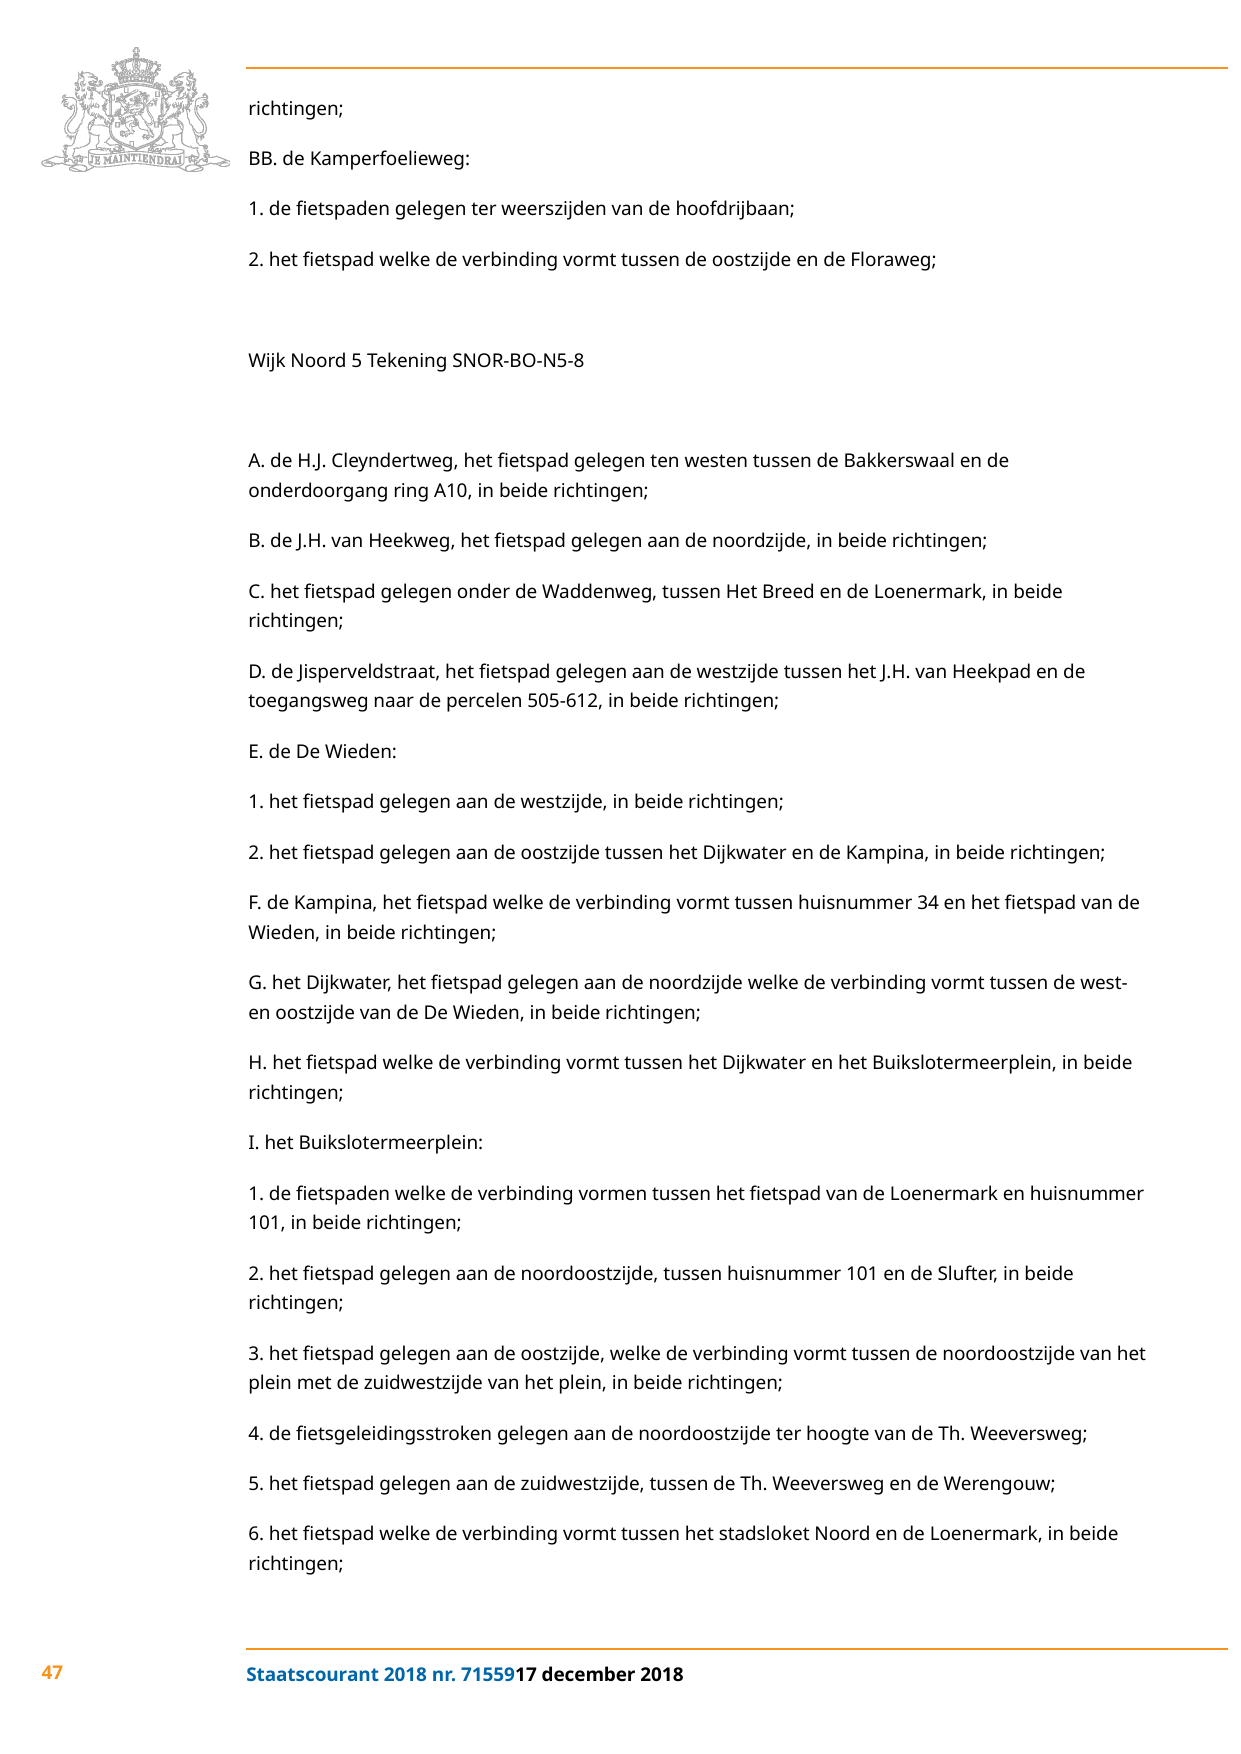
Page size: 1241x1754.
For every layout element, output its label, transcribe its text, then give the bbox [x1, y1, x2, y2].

text BB. de Kamperfoelieweg: [248, 145, 1152, 171]
text 6. het fietspad welke de verbinding vormt tussen het stadsloket Noord en de Loenermark, in beide richtingen; [248, 1521, 1152, 1576]
text I. het Buikslotermeerplein: [248, 1129, 1152, 1155]
text richtingen; [248, 95, 1152, 121]
text 2. het fietspad gelegen aan de noordoostzijde, tussen huisnummer 101 en de Slufter, in beide richtingen; [248, 1260, 1152, 1315]
text 5. het fietspad gelegen aan de zuidwestzijde, tussen de Th. Weeversweg en de Werengouw; [248, 1470, 1152, 1496]
text H. het fietspad welke de verbinding vormt tussen het Dijkwater en het Buikslotermeerplein, in beide richtingen; [248, 1049, 1152, 1105]
text 1. de fietspaden gelegen ter weerszijden van de hoofdrijbaan; [248, 196, 1152, 221]
text 1. de fietspaden welke de verbinding vormen tussen het fietspad van de Loenermark en huisnummer 101, in beide richtingen; [248, 1180, 1152, 1235]
text D. de Jisperveldstraat, het fietspad gelegen aan de westzijde tussen het J.H. van Heekpad en de toegangsweg naar de percelen 505-612, in beide richtingen; [248, 658, 1152, 713]
text 3. het fietspad gelegen aan de oostzijde, welke de verbinding vormt tussen de noordoostzijde van het plein met de zuidwestzijde van het plein, in beide richtingen; [248, 1340, 1152, 1395]
text B. de J.H. van Heekweg, het fietspad gelegen aan de noordzijde, in beide richtingen; [248, 528, 1152, 553]
text C. het fietspad gelegen onder de Waddenweg, tussen Het Breed en de Loenermark, in beide richtingen; [248, 578, 1152, 633]
text F. de Kampina, het fietspad welke de verbinding vormt tussen huisnummer 34 en het fietspad van de Wieden, in beide richtingen; [248, 889, 1152, 945]
text 2. het fietspad gelegen aan de oostzijde tussen het Dijkwater en de Kampina, in beide richtingen; [248, 839, 1152, 865]
text G. het Dijkwater, het fietspad gelegen aan de noordzijde welke de verbinding vormt tussen de west- en oostzijde van de De Wieden, in beide richtingen; [248, 969, 1152, 1025]
text Wijk Noord 5 Tekening SNOR-BO-N5-8 [248, 347, 1152, 373]
text 1. het fietspad gelegen aan de westzijde, in beide richtingen; [248, 788, 1152, 814]
text E. de De Wieden: [248, 738, 1152, 764]
text A. de H.J. Cleyndertweg, het fietspad gelegen ten westen tussen de Bakkerswaal en de onderdoorgang ring A10, in beide richtingen; [248, 448, 1152, 503]
picture [41, 47, 231, 172]
text 2. het fietspad welke de verbinding vormt tussen de oostzijde en de Floraweg; [248, 246, 1152, 272]
text 4. de fietsgeleidingsstroken gelegen aan de noordoostzijde ter hoogte van de Th. Weeversweg; [248, 1420, 1152, 1446]
